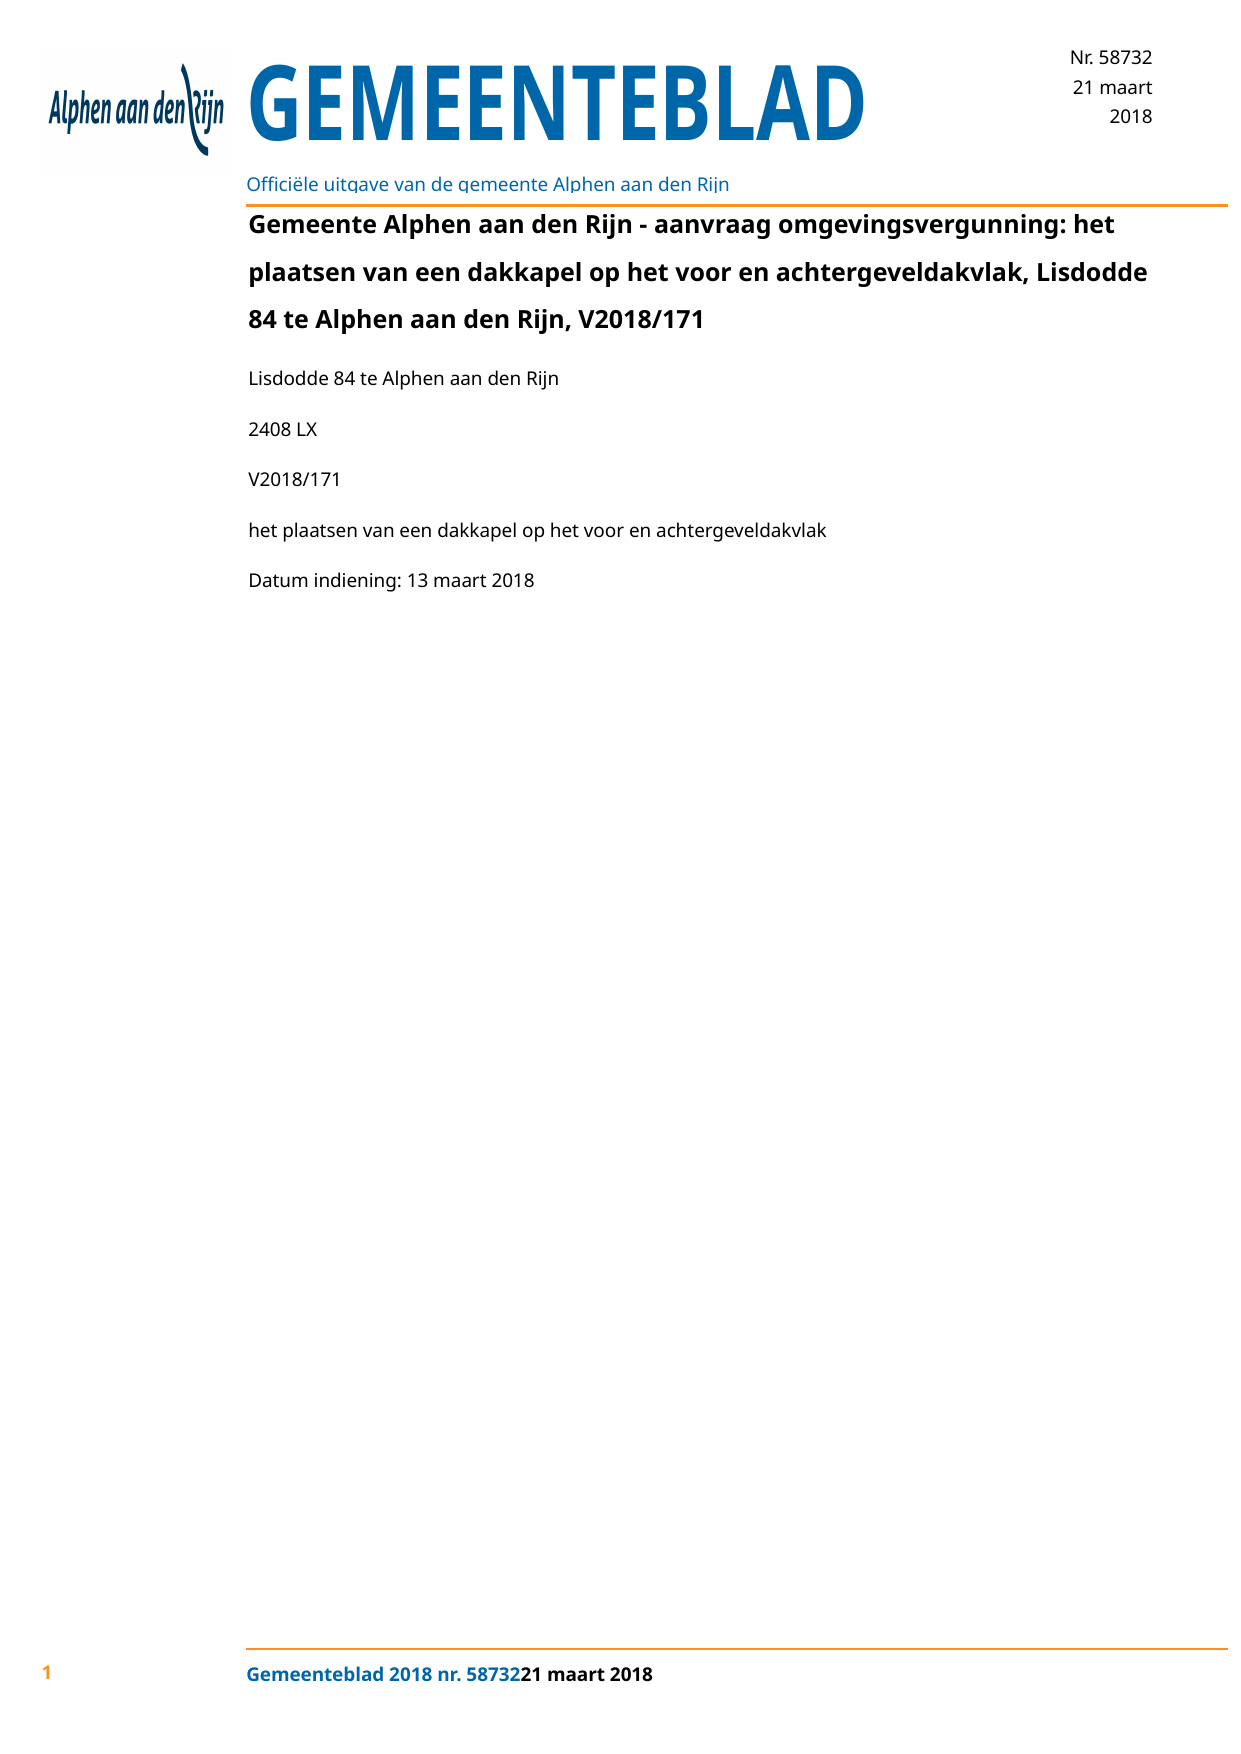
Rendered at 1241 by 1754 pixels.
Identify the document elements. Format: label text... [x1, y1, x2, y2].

text Datum indiening: 13 maart 2018 [248, 567, 1152, 593]
text het plaatsen van een dakkapel op het voor en achtergeveldakvlak [248, 517, 1152, 542]
text 2408 LX [248, 416, 1152, 442]
text V2018/171 [248, 466, 1152, 492]
text Gemeente Alphen aan den Rijn - aanvraag omgevingsvergunning: het plaatsen van een dakkapel op het voor en achtergeveldakvlak, Lisdodde 84 te Alphen aan den Rijn, V2018/171 [248, 207, 1152, 336]
text Lisdodde 84 te Alphen aan den Rijn [248, 366, 1152, 391]
picture [41, 47, 231, 172]
